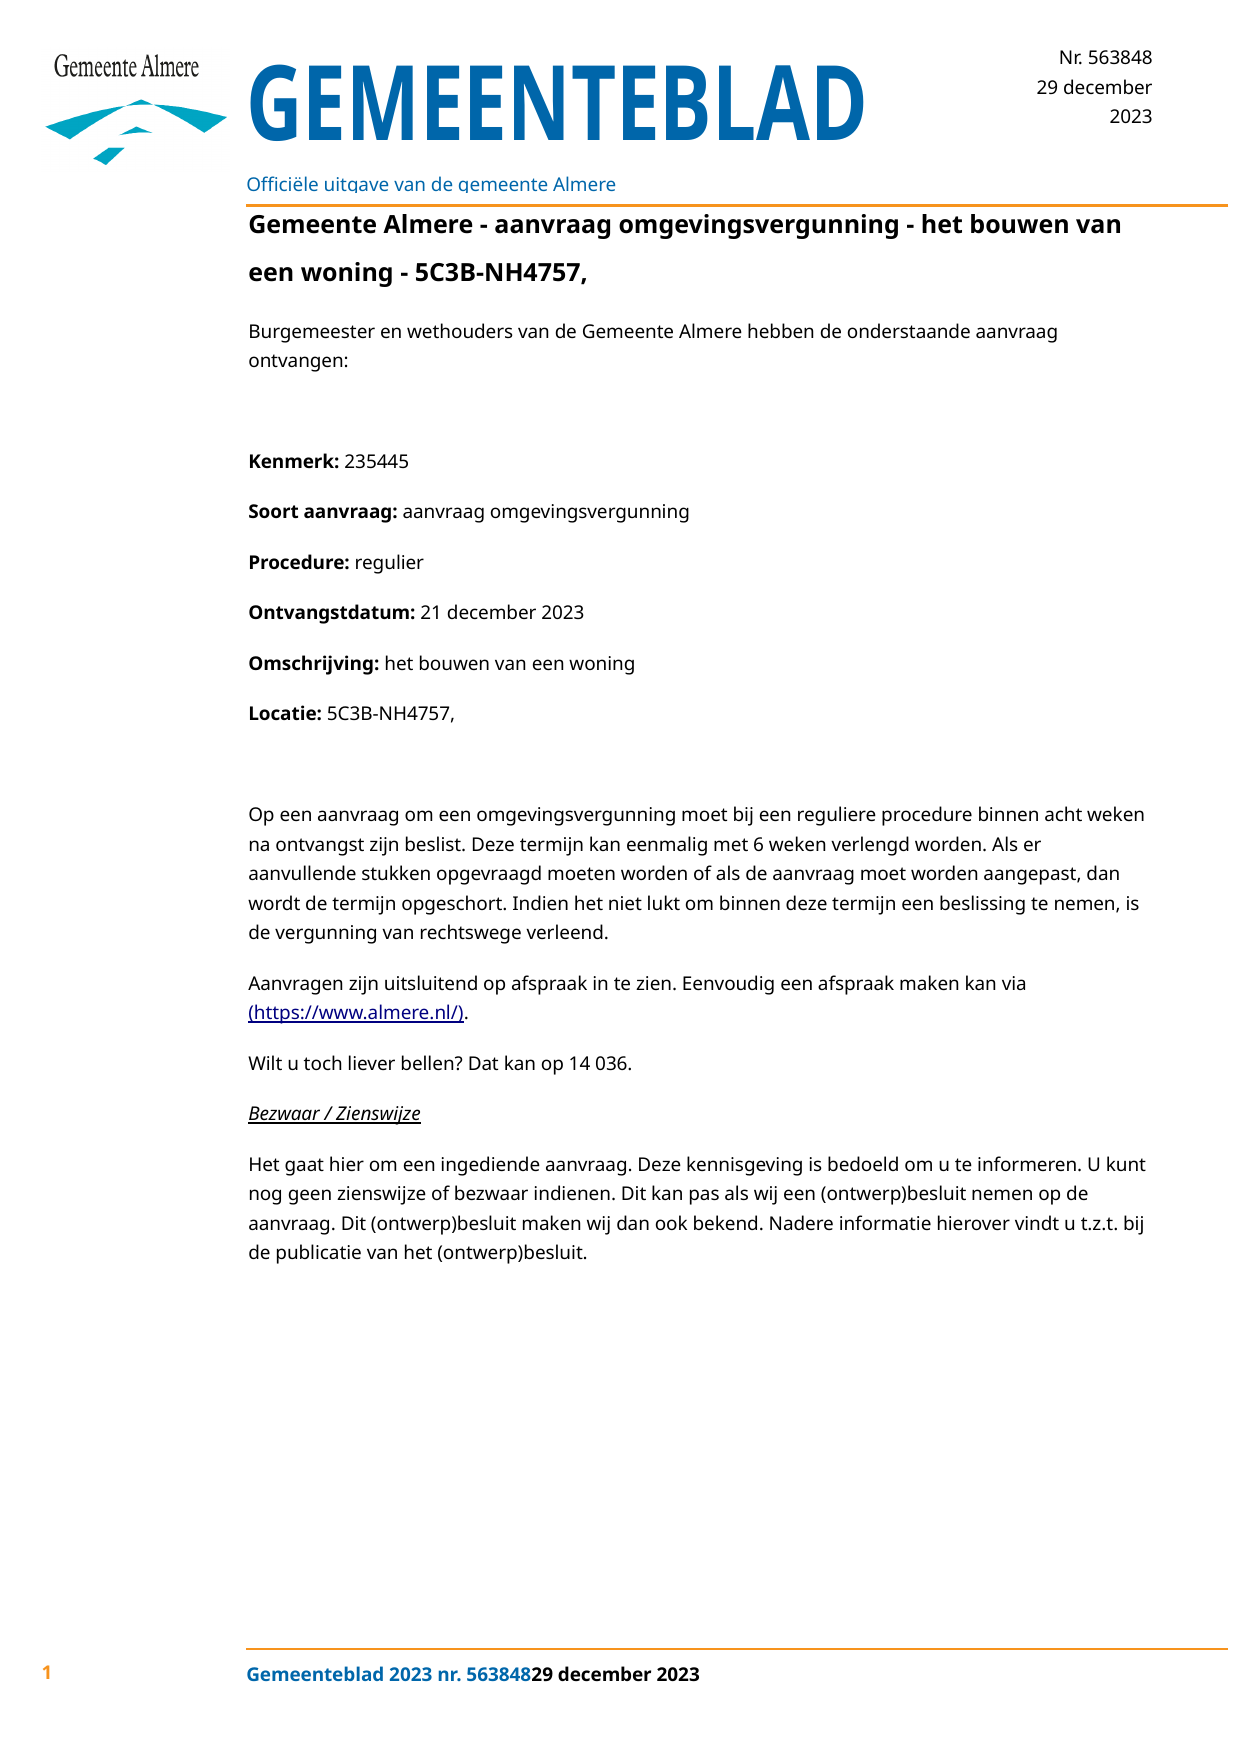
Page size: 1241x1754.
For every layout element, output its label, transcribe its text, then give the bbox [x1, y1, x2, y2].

text Soort aanvraag: aanvraag omgevingsvergunning [248, 499, 1152, 524]
picture [41, 47, 231, 172]
text Bezwaar / Zienswijze [248, 1100, 1152, 1126]
text Procedure: regulier [248, 549, 1152, 575]
text Gemeente Almere - aanvraag omgevingsvergunning - het bouwen van een woning - 5C3B-NH4757, [248, 207, 1152, 288]
text Omschrijving: het bouwen van een woning [248, 650, 1152, 676]
text Op een aanvraag om een omgevingsvergunning moet bij een reguliere procedure binnen acht weken na ontvangst zijn beslist. Deze termijn kan eenmalig met 6 weken verlengd worden. Als er aanvullende stukken opgevraagd moeten worden of als de aanvraag moet worden aangepast, dan wordt de termijn opgeschort. Indien het niet lukt om binnen deze termijn een beslissing te nemen, is de vergunning van rechtswege verleend. [248, 801, 1152, 945]
text Ontvangstdatum: 21 december 2023 [248, 599, 1152, 625]
text Locatie: 5C3B-NH4757, [248, 700, 1152, 726]
text Wilt u toch liever bellen? Dat kan op 14 036. [248, 1050, 1152, 1076]
text Kenmerk: 235445 [248, 448, 1152, 474]
text Het gaat hier om een ingediende aanvraag. Deze kennisgeving is bedoeld om u te informeren. U kunt nog geen zienswijze of bezwaar indienen. Dit kan pas als wij een (ontwerp)besluit nemen op de aanvraag. Dit (ontwerp)besluit maken wij dan ook bekend. Nadere informatie hierover vindt u t.z.t. bij de publicatie van het (ontwerp)besluit. [248, 1151, 1152, 1265]
text Aanvragen zijn uitsluitend op afspraak in te zien. Eenvoudig een afspraak maken kan via (https://www.almere.nl/). [248, 970, 1152, 1025]
text Burgemeester en wethouders van de Gemeente Almere hebben de onderstaande aanvraag ontvangen: [248, 318, 1152, 373]
